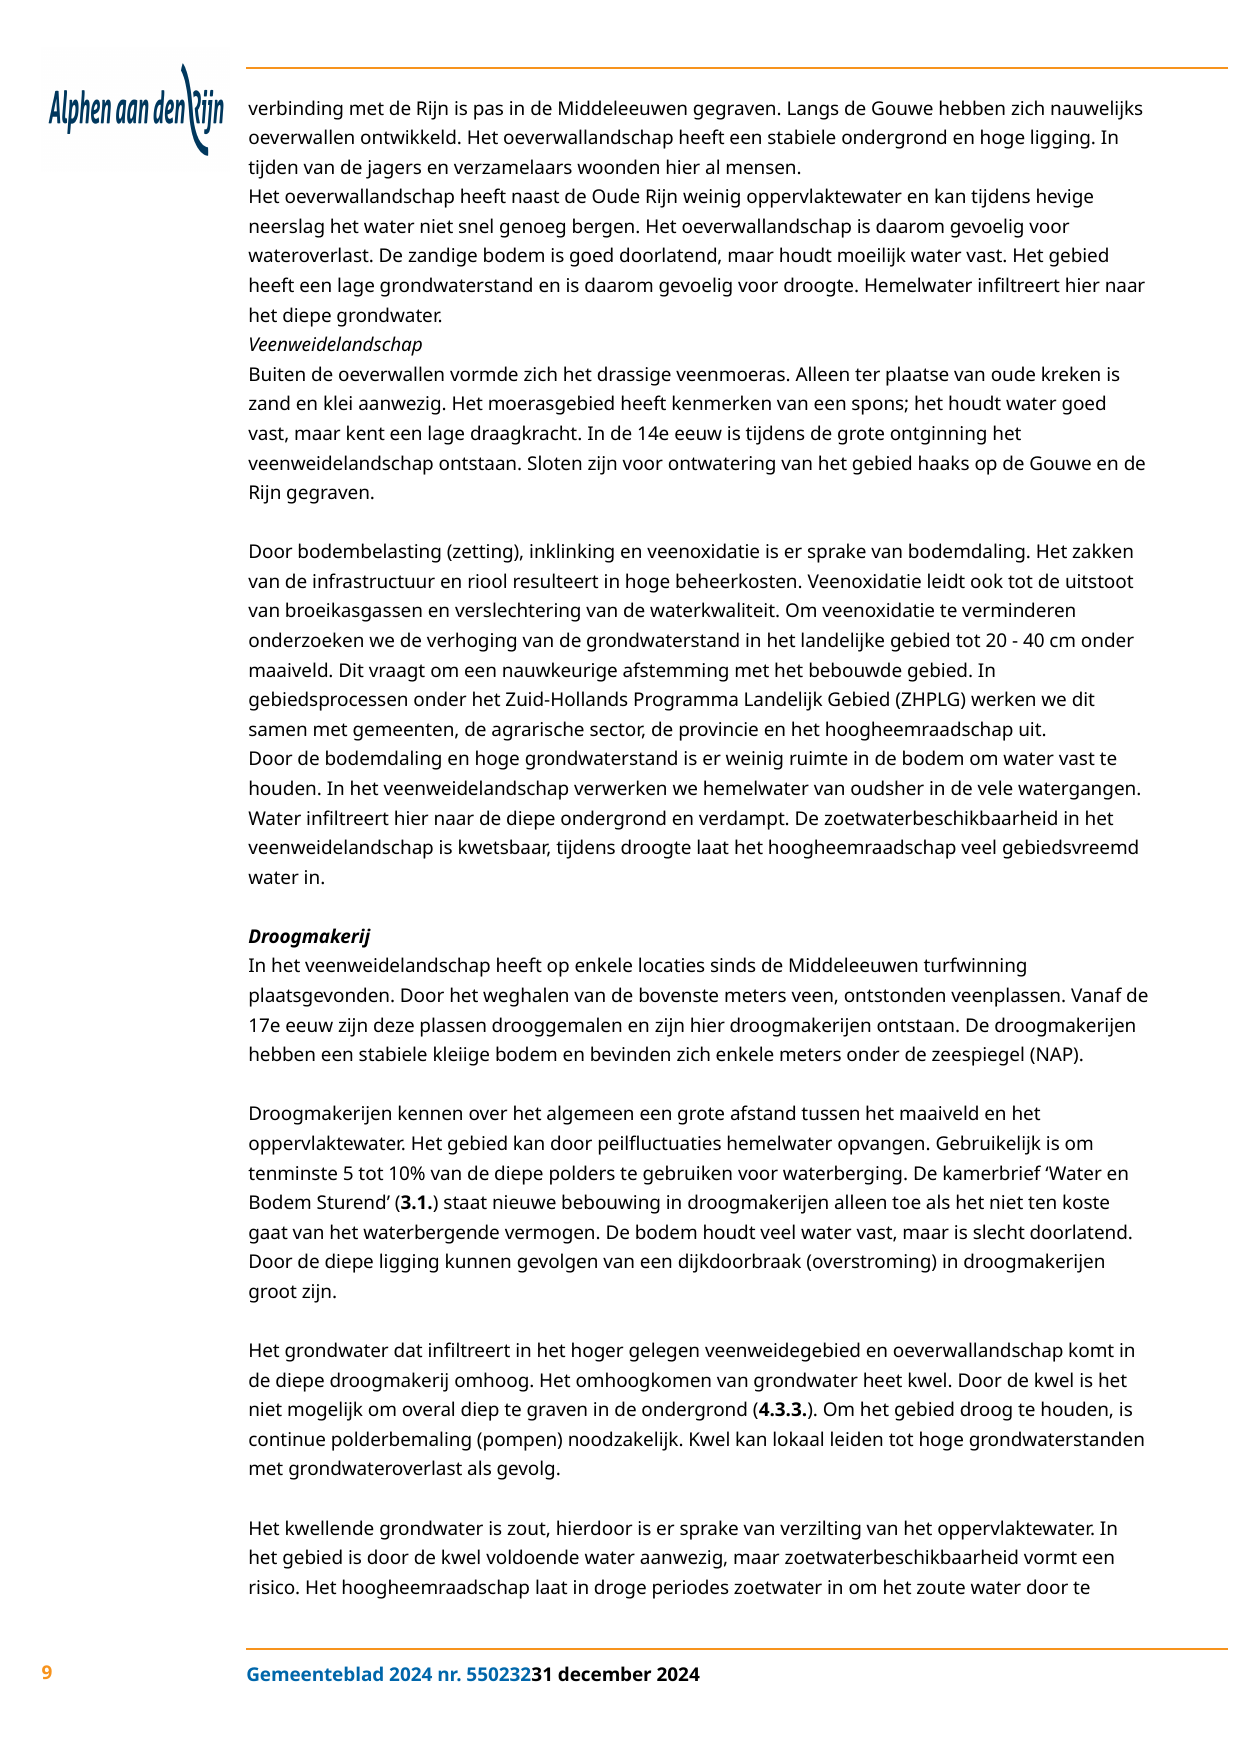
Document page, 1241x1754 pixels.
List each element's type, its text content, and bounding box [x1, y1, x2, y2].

text Droogmakerijen kennen over het algemeen een grote afstand tussen het maaiveld en het oppervlaktewater. Het gebied kan door peilfluctuaties hemelwater opvangen. Gebruikelijk is om tenminste 5 tot 10% van de diepe polders te gebruiken voor waterberging. De kamerbrief ‘Water en Bodem Sturend’ (3.1.) staat nieuwe bebouwing in droogmakerijen alleen toe als het niet ten koste gaat van het waterbergende vermogen. De bodem houdt veel water vast, maar is slecht doorlatend. Door de diepe ligging kunnen gevolgen van een dijkdoorbraak (overstroming) in droogmakerijen groot zijn. [248, 1101, 1152, 1304]
picture [41, 47, 231, 172]
text Het grondwater dat infiltreert in het hoger gelegen veenweidegebied en oeverwallandschap komt in de diepe droogmakerij omhoog. Het omhoogkomen van grondwater heet kwel. Door de kwel is het niet mogelijk om overal diep te graven in de ondergrond (4.3.3.). Om het gebied droog te houden, is continue polderbemaling (pompen) noodzakelijk. Kwel kan lokaal leiden tot hoge grondwaterstanden met grondwateroverlast als gevolg. [248, 1337, 1152, 1481]
text Het oeverwallandschap heeft naast de Oude Rijn weinig oppervlaktewater en kan tijdens hevige neerslag het water niet snel genoeg bergen. Het oeverwallandschap is daarom gevoelig voor wateroverlast. De zandige bodem is goed doorlatend, maar houdt moeilijk water vast. Het gebied heeft een lage grondwaterstand en is daarom gevoelig voor droogte. Hemelwater infiltreert hier naar het diepe grondwater. [248, 183, 1152, 328]
text Buiten de oeverwallen vormde zich het drassige veenmoeras. Alleen ter plaatse van oude kreken is zand en klei aanwezig. Het moerasgebied heeft kenmerken van een spons; het houdt water goed vast, maar kent een lage draagkracht. In de 14e eeuw is tijdens de grote ontginning het veenweidelandschap ontstaan. Sloten zijn voor ontwatering van het gebied haaks op de Gouwe en de Rijn gegraven. [248, 361, 1152, 505]
text Het kwellende grondwater is zout, hierdoor is er sprake van verzilting van het oppervlaktewater. In het gebied is door de kwel voldoende water aanwezig, maar zoetwaterbeschikbaarheid vormt een risico. Het hoogheemraadschap laat in droge periodes zoetwater in om het zoute water door te [248, 1515, 1152, 1600]
text Door de bodemdaling en hoge grondwaterstand is er weinig ruimte in de bodem om water vast te houden. In het veenweidelandschap verwerken we hemelwater van oudsher in de vele watergangen. Water infiltreert hier naar de diepe ondergrond en verdampt. De zoetwaterbeschikbaarheid in het veenweidelandschap is kwetsbaar, tijdens droogte laat het hoogheemraadschap veel gebiedsvreemd water in. [248, 746, 1152, 890]
text Veenweidelandschap [248, 331, 1152, 357]
text In het veenweidelandschap heeft op enkele locaties sinds de Middeleeuwen turfwinning plaatsgevonden. Door het weghalen van de bovenste meters veen, ontstonden veenplassen. Vanaf de 17e eeuw zijn deze plassen drooggemalen en zijn hier droogmakerijen ontstaan. De droogmakerijen hebben een stabiele kleiige bodem en bevinden zich enkele meters onder de zeespiegel (NAP). [248, 953, 1152, 1067]
text Door bodembelasting (zetting), inklinking en veenoxidatie is er sprake van bodemdaling. Het zakken van de infrastructuur en riool resulteert in hoge beheerkosten. Veenoxidatie leidt ook tot de uitstoot van broeikasgassen en verslechtering van de waterkwaliteit. Om veenoxidatie te verminderen onderzoeken we de verhoging van de grondwaterstand in het landelijke gebied tot 20 - 40 cm onder maaiveld. Dit vraagt om een nauwkeurige afstemming met het bebouwde gebied. In gebiedsprocessen onder het Zuid-Hollands Programma Landelijk Gebied (ZHPLG) werken we dit samen met gemeenten, de agrarische sector, de provincie en het hoogheemraadschap uit. [248, 538, 1152, 742]
text verbinding met de Rijn is pas in de Middeleeuwen gegraven. Langs de Gouwe hebben zich nauwelijks oeverwallen ontwikkeld. Het oeverwallandschap heeft een stabiele ondergrond en hoge ligging. In tijden van de jagers en verzamelaars woonden hier al mensen. [248, 95, 1152, 180]
text Droogmakerij [248, 923, 1152, 949]
